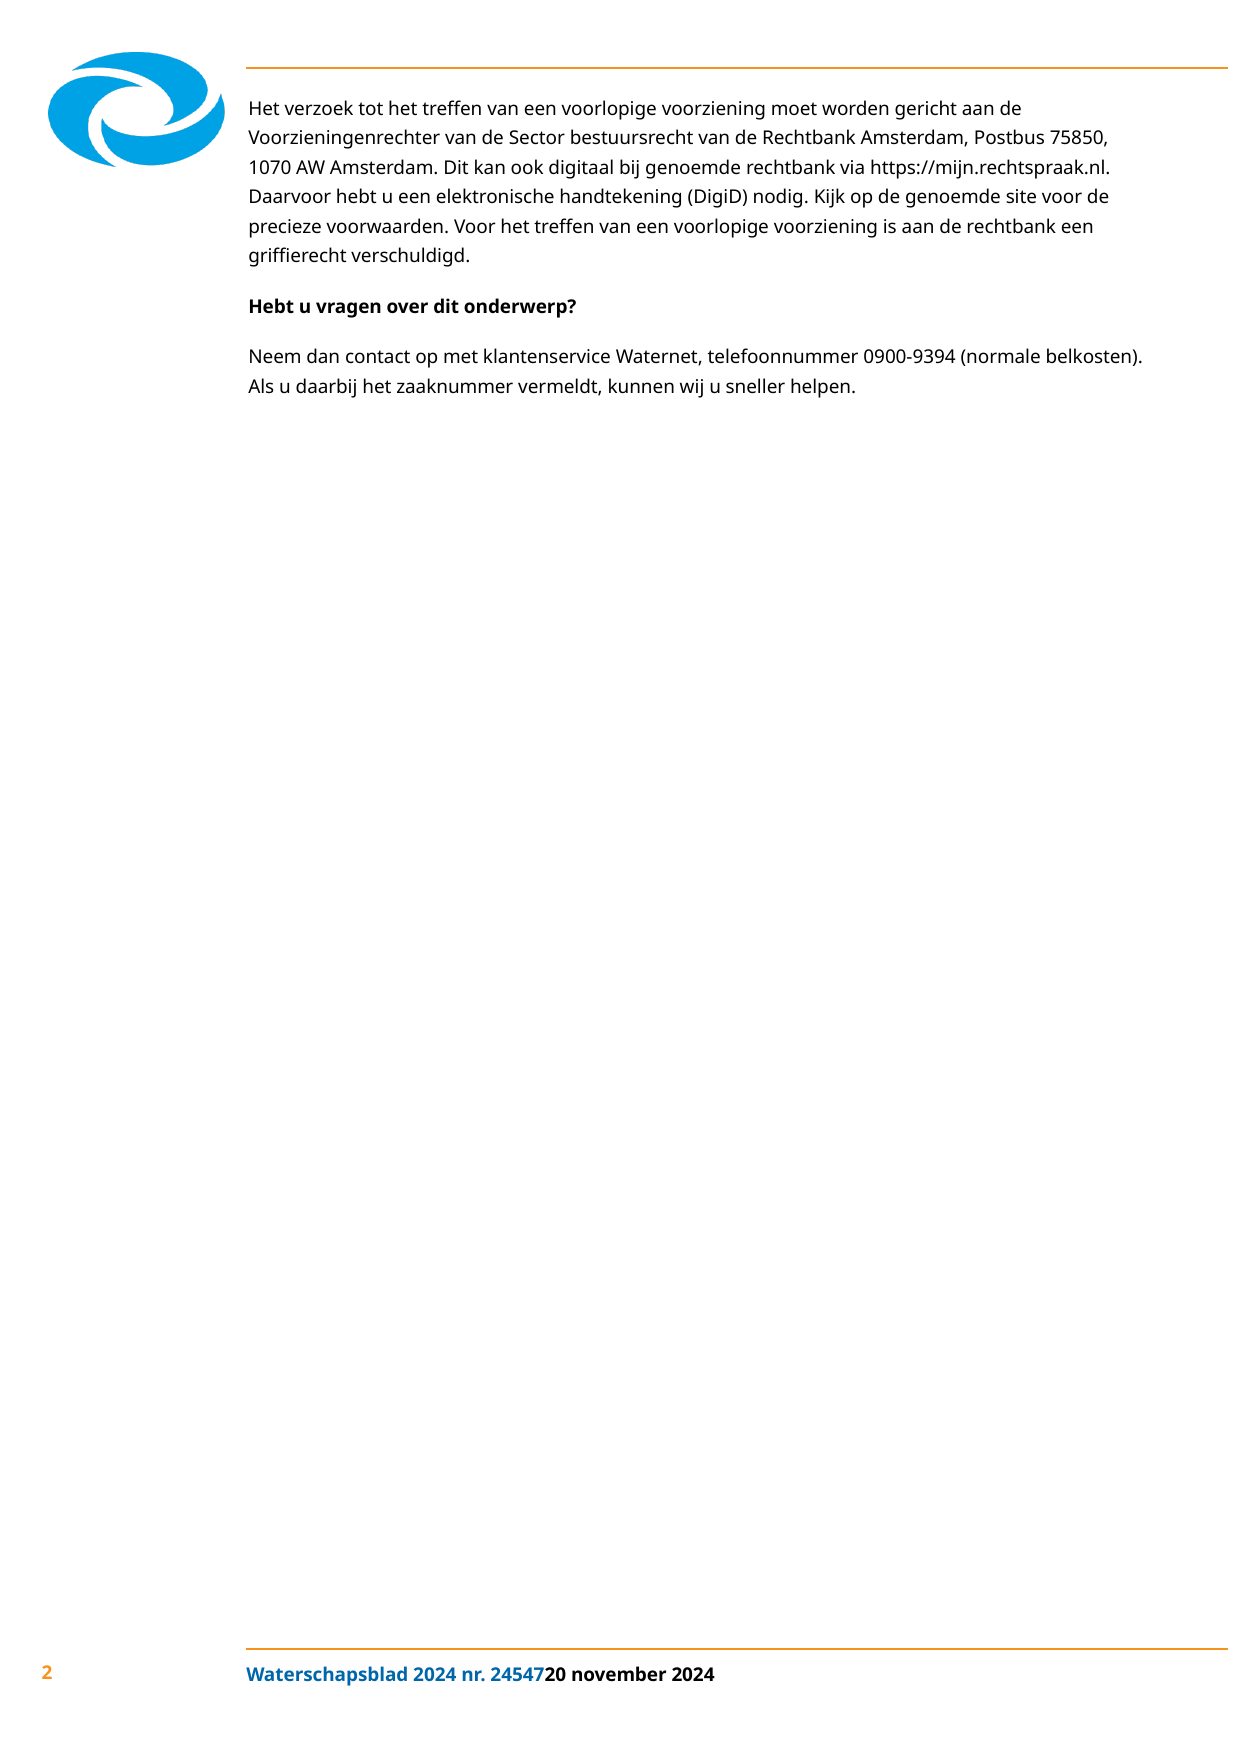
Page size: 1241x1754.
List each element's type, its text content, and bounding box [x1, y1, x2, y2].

picture [41, 47, 231, 172]
text Hebt u vragen over dit onderwerp? [248, 293, 1152, 319]
text Het verzoek tot het treffen van een voorlopige voorziening moet worden gericht aan de Voorzieningenrechter van de Sector bestuursrecht van de Rechtbank Amsterdam, Postbus 75850, 1070 AW Amsterdam. Dit kan ook digitaal bij genoemde rechtbank via https://mijn.rechtspraak.nl. Daarvoor hebt u een elektronische handtekening (DigiD) nodig. Kijk op de genoemde site voor de precieze voorwaarden. Voor het treffen van een voorlopige voorziening is aan de rechtbank een griffierecht verschuldigd. [248, 95, 1152, 268]
text Neem dan contact op met klantenservice Waternet, telefoonnummer 0900-9394 (normale belkosten). Als u daarbij het zaaknummer vermeldt, kunnen wij u sneller helpen. [248, 343, 1152, 399]
